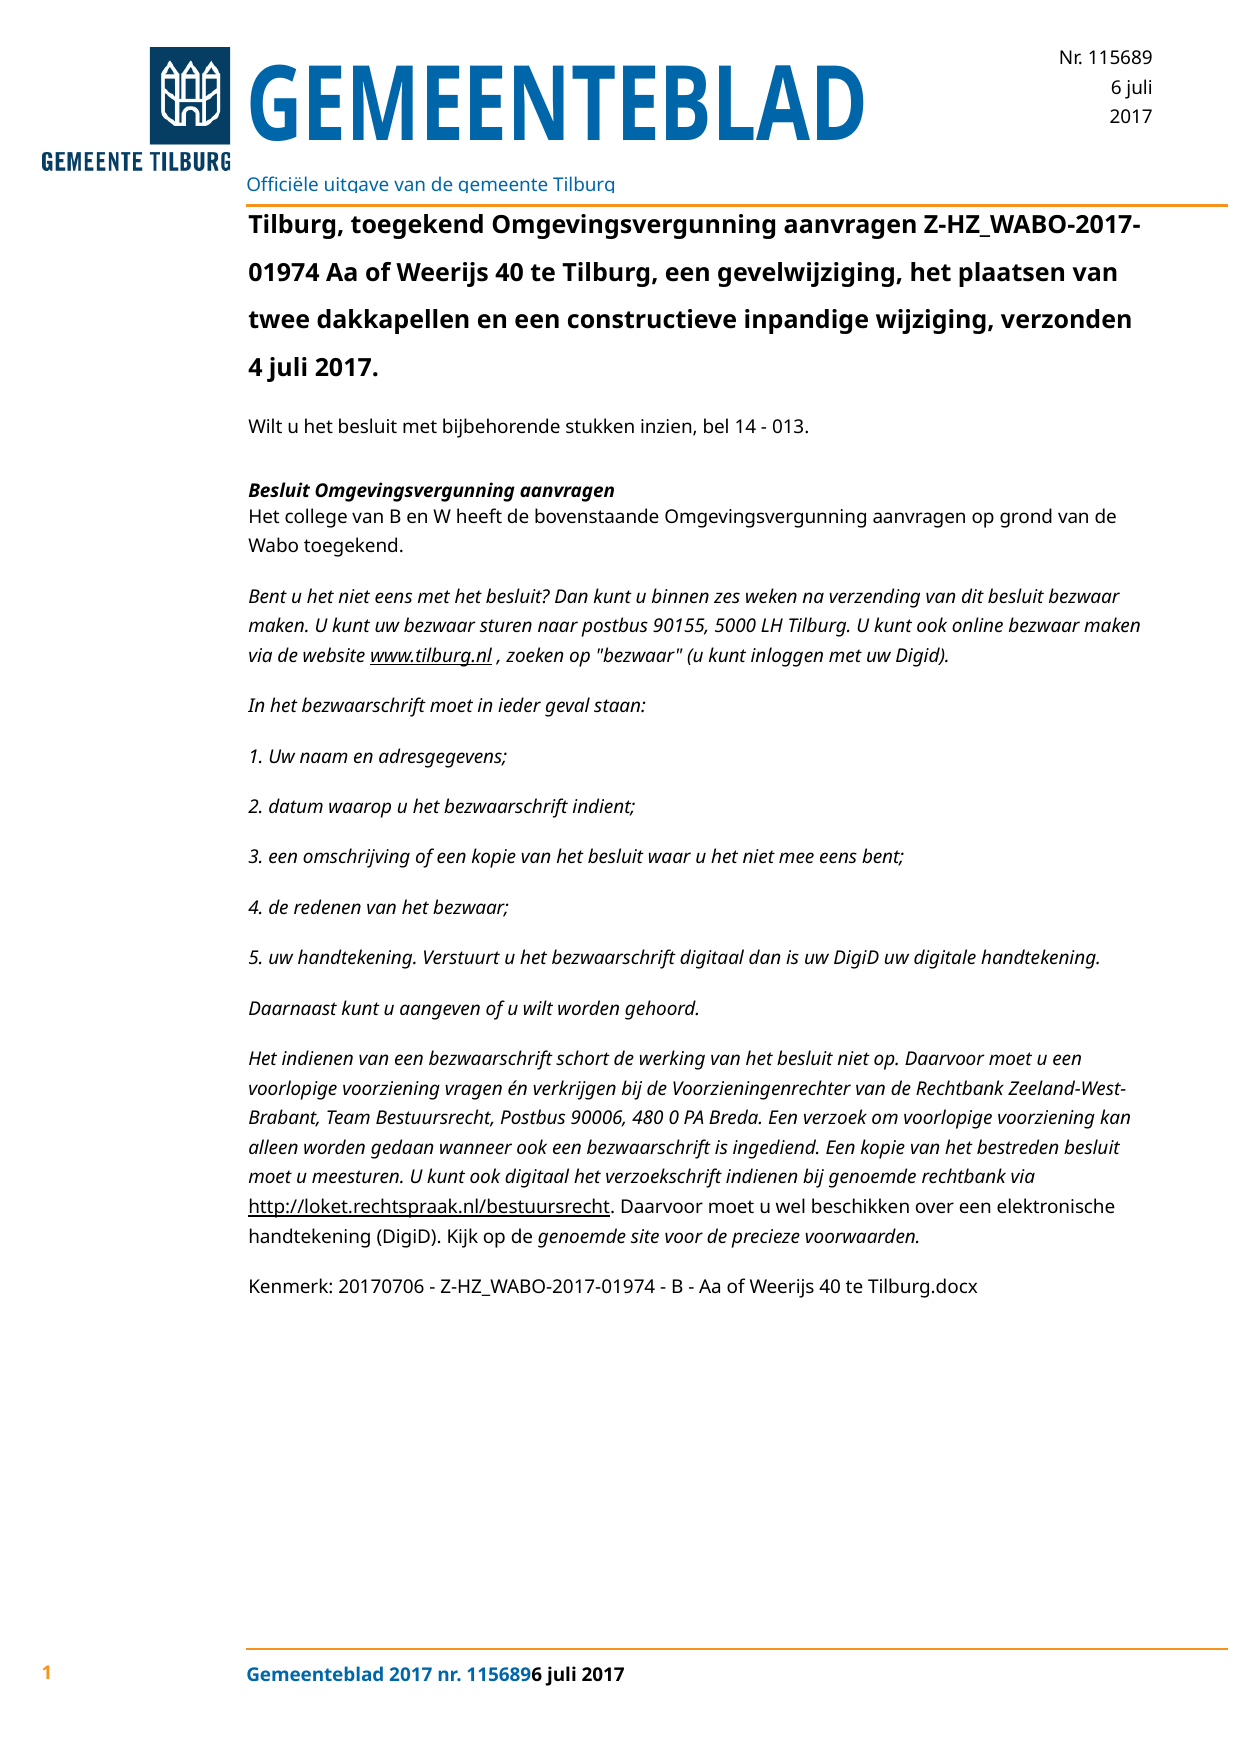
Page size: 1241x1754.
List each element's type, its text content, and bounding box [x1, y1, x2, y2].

text 1. Uw naam en adresgegevens; [248, 743, 1152, 768]
text Wilt u het besluit met bijbehorende stukken inzien, bel 14 - 013. [248, 413, 1152, 439]
text 2. datum waarop u het bezwaarschrift indient; [248, 793, 1152, 819]
picture [41, 47, 231, 172]
text 3. een omschrijving of een kopie van het besluit waar u het niet mee eens bent; [248, 844, 1152, 869]
text Besluit Omgevingsvergunning aanvragen [248, 477, 1152, 503]
text 4. de redenen van het bezwaar; [248, 894, 1152, 920]
text Daarnaast kunt u aangeven of u wilt worden gehoord. [248, 995, 1152, 1021]
text Het college van B en W heeft de bovenstaande Omgevingsvergunning aanvragen op grond van de Wabo toegekend. [248, 503, 1152, 558]
text Bent u het niet eens met het besluit? Dan kunt u binnen zes weken na verzending van dit besluit bezwaar maken. U kunt uw bezwaar sturen naar postbus 90155, 5000 LH Tilburg. U kunt ook online bezwaar maken via de website www.tilburg.nl , zoeken op "bezwaar" (u kunt inloggen met uw Digid). [248, 583, 1152, 668]
text 5. uw handtekening. Verstuurt u het bezwaarschrift digitaal dan is uw DigiD uw digitale handtekening. [248, 944, 1152, 970]
text Kenmerk: 20170706 - Z-HZ_WABO-2017-01974 - B - Aa of Weerijs 40 te Tilburg.docx [248, 1273, 1152, 1299]
text In het bezwaarschrift moet in ieder geval staan: [248, 692, 1152, 718]
text Het indienen van een bezwaarschrift schort de werking van het besluit niet op. Daarvoor moet u een voorlopige voorziening vragen én verkrijgen bij de Voorzieningenrechter van de Rechtbank Zeeland-West-Brabant, Team Bestuursrecht, Postbus 90006, 480 0 PA Breda. Een verzoek om voorlopige voorziening kan alleen worden gedaan wanneer ook een bezwaarschrift is ingediend. Een kopie van het bestreden besluit moet u meesturen. U kunt ook digitaal het verzoekschrift indienen bij genoemde rechtbank via http://loket.rechtspraak.nl/bestuursrecht. Daarvoor moet u wel beschikken over een elektronische handtekening (DigiD). Kijk op de genoemde site voor de precieze voorwaarden. [248, 1045, 1152, 1248]
text Tilburg, toegekend Omgevingsvergunning aanvragen Z-HZ_WABO-2017-01974 Aa of Weerijs 40 te Tilburg, een gevelwijziging, het plaatsen van twee dakkapellen en een constructieve inpandige wijziging, verzonden 4 juli 2017. [248, 207, 1152, 384]
